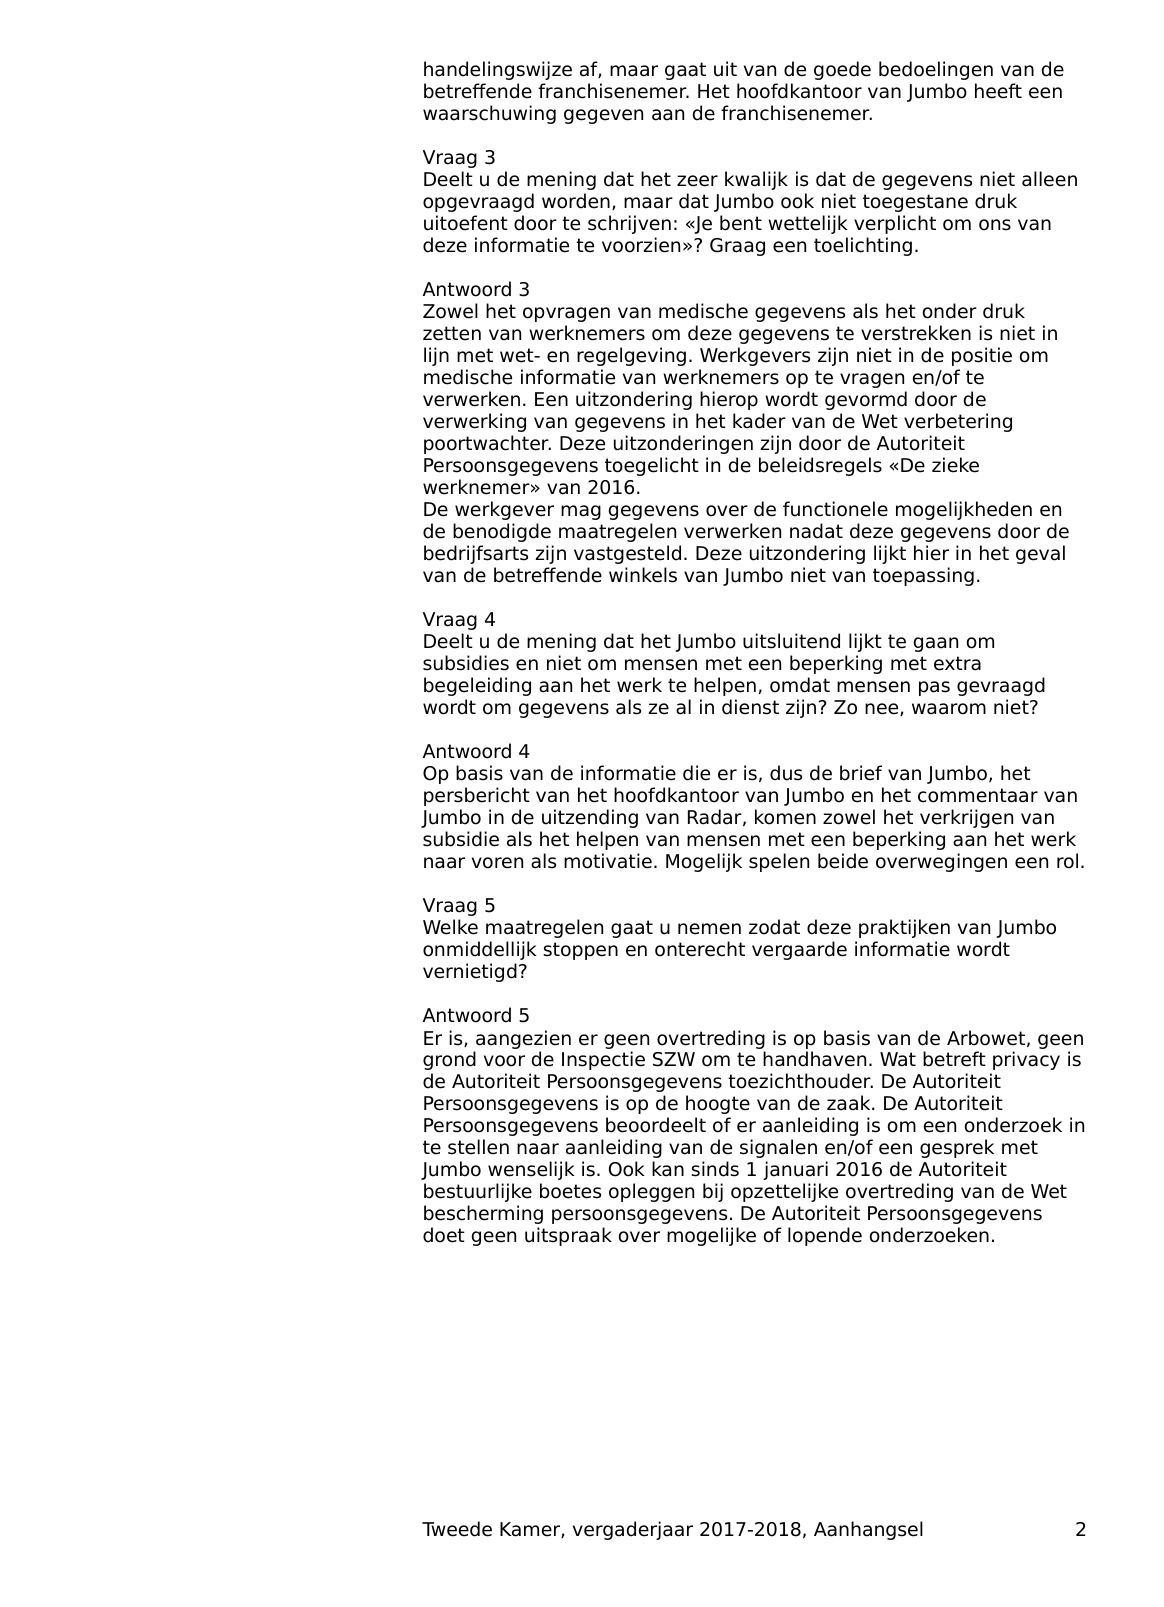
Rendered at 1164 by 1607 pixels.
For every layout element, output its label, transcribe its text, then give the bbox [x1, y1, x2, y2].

text handelingswijze af, maar gaat uit van de goede bedoelingen van de betreffende franchisenemer. Het hoofdkantoor van Jumbo heeft een waarschuwing gegeven aan de franchisenemer. [422, 59, 1087, 125]
text Er is, aangezien er geen overtreding is op basis van de Arbowet, geen grond voor de Inspectie SZW om te handhaven. Wat betreft privacy is de Autoriteit Persoonsgegevens toezichthouder. De Autoriteit Persoonsgegevens is op de hoogte van de zaak. De Autoriteit Persoonsgegevens beoordeelt of er aanleiding is om een onderzoek in te stellen naar aanleiding van de signalen en/of een gesprek met Jumbo wenselijk is. Ook kan sinds 1 januari 2016 de Autoriteit bestuurlijke boetes opleggen bij opzettelijke overtreding van de Wet bescherming persoonsgegevens. De Autoriteit Persoonsgegevens doet geen uitspraak over mogelijke of lopende onderzoeken. [422, 1027, 1087, 1247]
text Antwoord 4 [422, 741, 1087, 763]
text De werkgever mag gegevens over de functionele mogelijkheden en de benodigde maatregelen verwerken nadat deze gegevens door de bedrijfsarts zijn vastgesteld. Deze uitzondering lijkt hier in het geval van de betreffende winkels van Jumbo niet van toepassing. [422, 499, 1087, 587]
text Antwoord 3 [422, 279, 1087, 301]
text Vraag 5 [422, 895, 1087, 917]
text Deelt u de mening dat het Jumbo uitsluitend lijkt te gaan om subsidies en niet om mensen met een beperking met extra begeleiding aan het werk te helpen, omdat mensen pas gevraagd wordt om gegevens als ze al in dienst zijn? Zo nee, waarom niet? [422, 631, 1087, 719]
text Op basis van de informatie die er is, dus de brief van Jumbo, het persbericht van het hoofdkantoor van Jumbo en het commentaar van Jumbo in de uitzending van Radar, komen zowel het verkrijgen van subsidie als het helpen van mensen met een beperking aan het werk naar voren als motivatie. Mogelijk spelen beide overwegingen een rol. [422, 763, 1087, 873]
text Zowel het opvragen van medische gegevens als het onder druk zetten van werknemers om deze gegevens te verstrekken is niet in lijn met wet- en regelgeving. Werkgevers zijn niet in de positie om medische informatie van werknemers op te vragen en/of te verwerken. Een uitzondering hierop wordt gevormd door de verwerking van gegevens in het kader van de Wet verbetering poortwachter. Deze uitzonderingen zijn door de Autoriteit Persoonsgegevens toegelicht in de beleidsregels «De zieke werknemer» van 2016. [422, 301, 1087, 499]
text Vraag 3 [422, 147, 1087, 169]
text Vraag 4 [422, 609, 1087, 631]
text Deelt u de mening dat het zeer kwalijk is dat de gegevens niet alleen opgevraagd worden, maar dat Jumbo ook niet toegestane druk uitoefent door te schrijven: «Je bent wettelijk verplicht om ons van deze informatie te voorzien»? Graag een toelichting. [422, 169, 1087, 257]
text Antwoord 5 [422, 1005, 1087, 1027]
text Welke maatregelen gaat u nemen zodat deze praktijken van Jumbo onmiddellijk stoppen en onterecht vergaarde informatie wordt vernietigd? [422, 917, 1087, 983]
